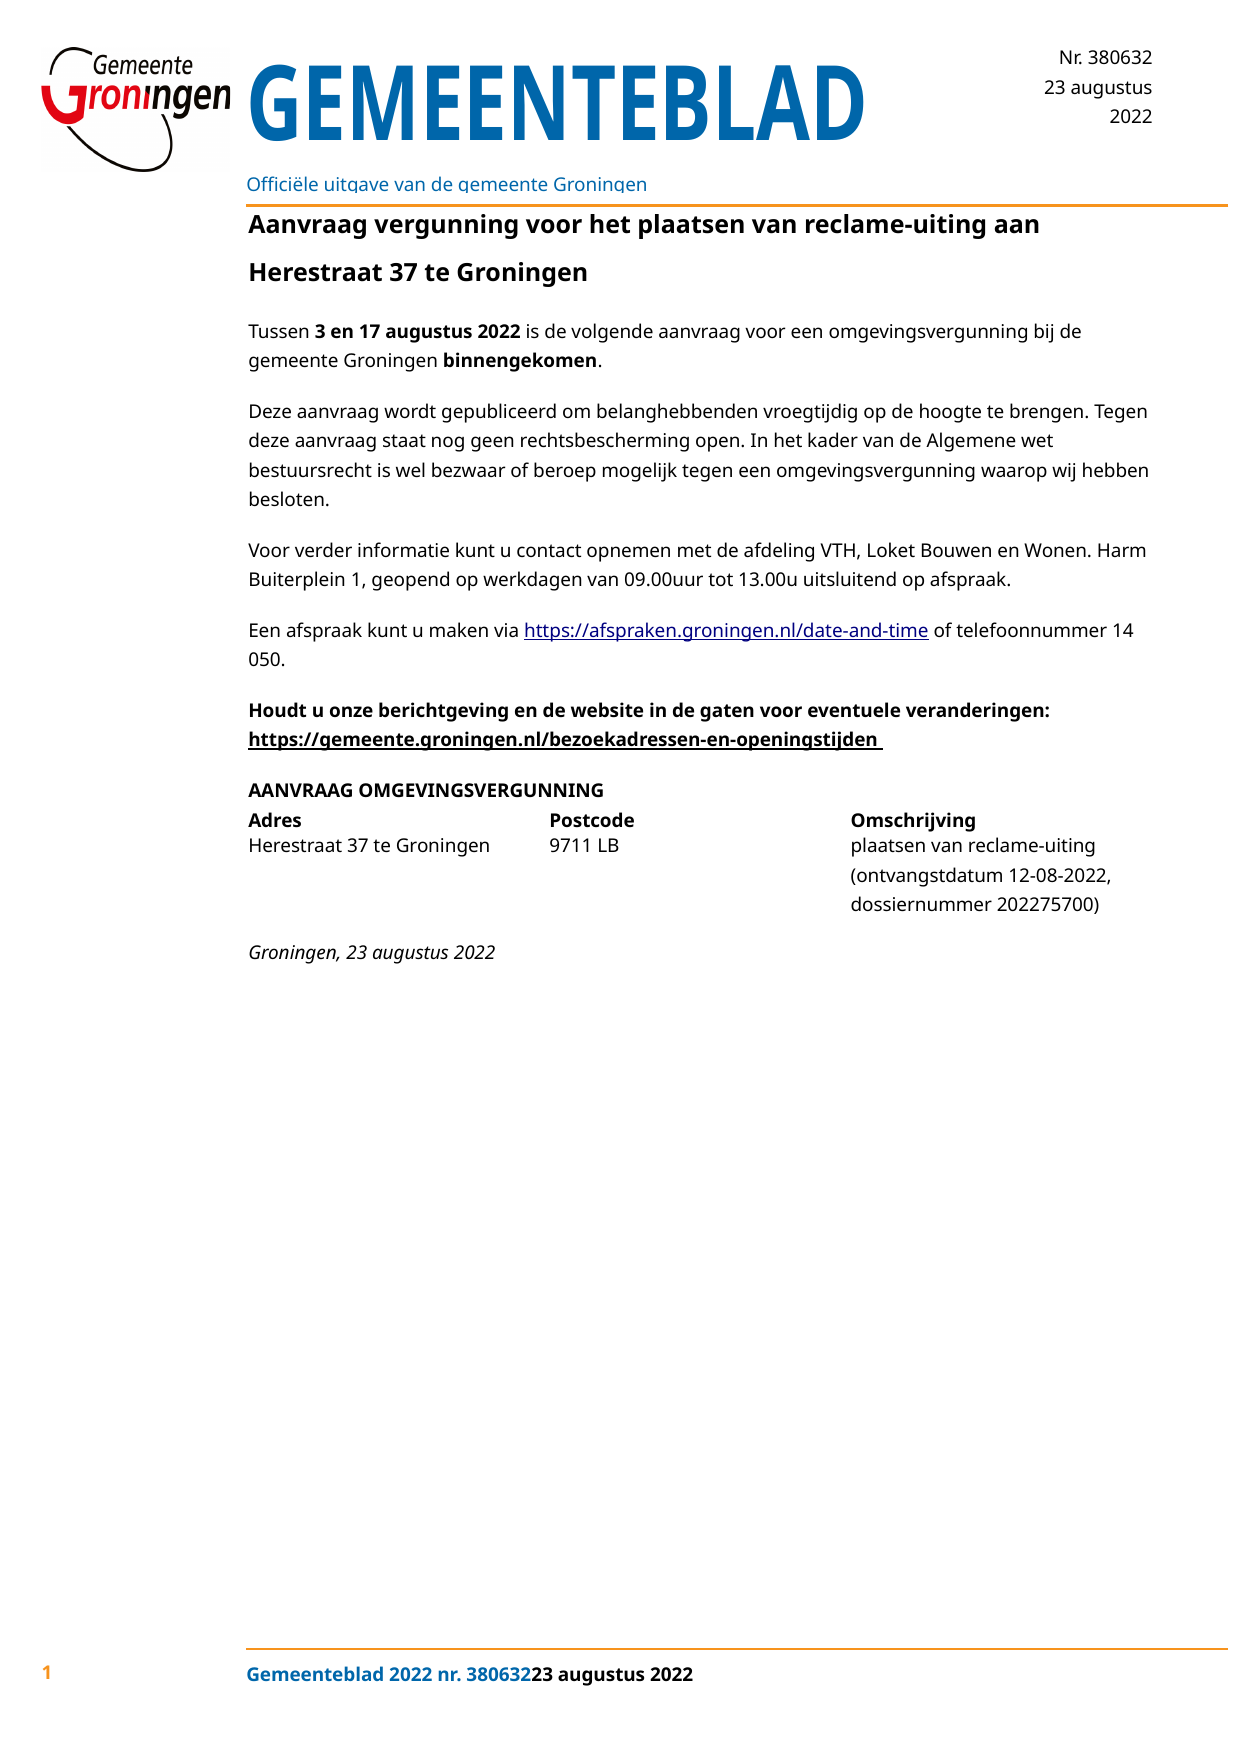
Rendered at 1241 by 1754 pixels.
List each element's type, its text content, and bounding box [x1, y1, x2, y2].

table_cell 9711 LB [549, 833, 850, 917]
text Een afspraak kunt u maken via https://afspraken.groningen.nl/date-and-time of telefoonnummer 14 050. [248, 617, 1152, 672]
text Aanvraag vergunning voor het plaatsen van reclame-uiting aan Herestraat 37 te Groningen [248, 207, 1152, 288]
picture [41, 47, 231, 172]
table_cell Herestraat 37 te Groningen [248, 833, 549, 917]
table_header Adres [248, 807, 549, 832]
text AANVRAAG OMGEVINGSVERGUNNING [248, 777, 1152, 803]
text Groningen, 23 augustus 2022 [248, 939, 1152, 964]
text Deze aanvraag wordt gepubliceerd om belanghebbenden vroegtijdig op de hoogte te brengen. Tegen deze aanvraag staat nog geen rechtsbescherming open. In het kader van de Algemene wet bestuursrecht is wel bezwaar of beroep mogelijk tegen een omgevingsvergunning waarop wij hebben besloten. [248, 398, 1152, 512]
text Houdt u onze berichtgeving en de website in de gaten voor eventuele veranderingen: https://gemeente.groningen.nl/bezoekadressen-en-openingstijden [248, 697, 1152, 752]
text Tussen 3 en 17 augustus 2022 is de volgende aanvraag voor een omgevingsvergunning bij de gemeente Groningen binnengekomen. [248, 318, 1152, 373]
table_header Postcode [549, 807, 850, 832]
table_cell plaatsen van reclame-uiting (ontvangstdatum 12-08-2022, dossiernummer 202275700) [850, 833, 1152, 917]
text Voor verder informatie kunt u contact opnemen met de afdeling VTH, Loket Bouwen en Wonen. Harm Buiterplein 1, geopend op werkdagen van 09.00uur tot 13.00u uitsluitend op afspraak. [248, 537, 1152, 592]
table_header Omschrijving [850, 807, 1152, 832]
